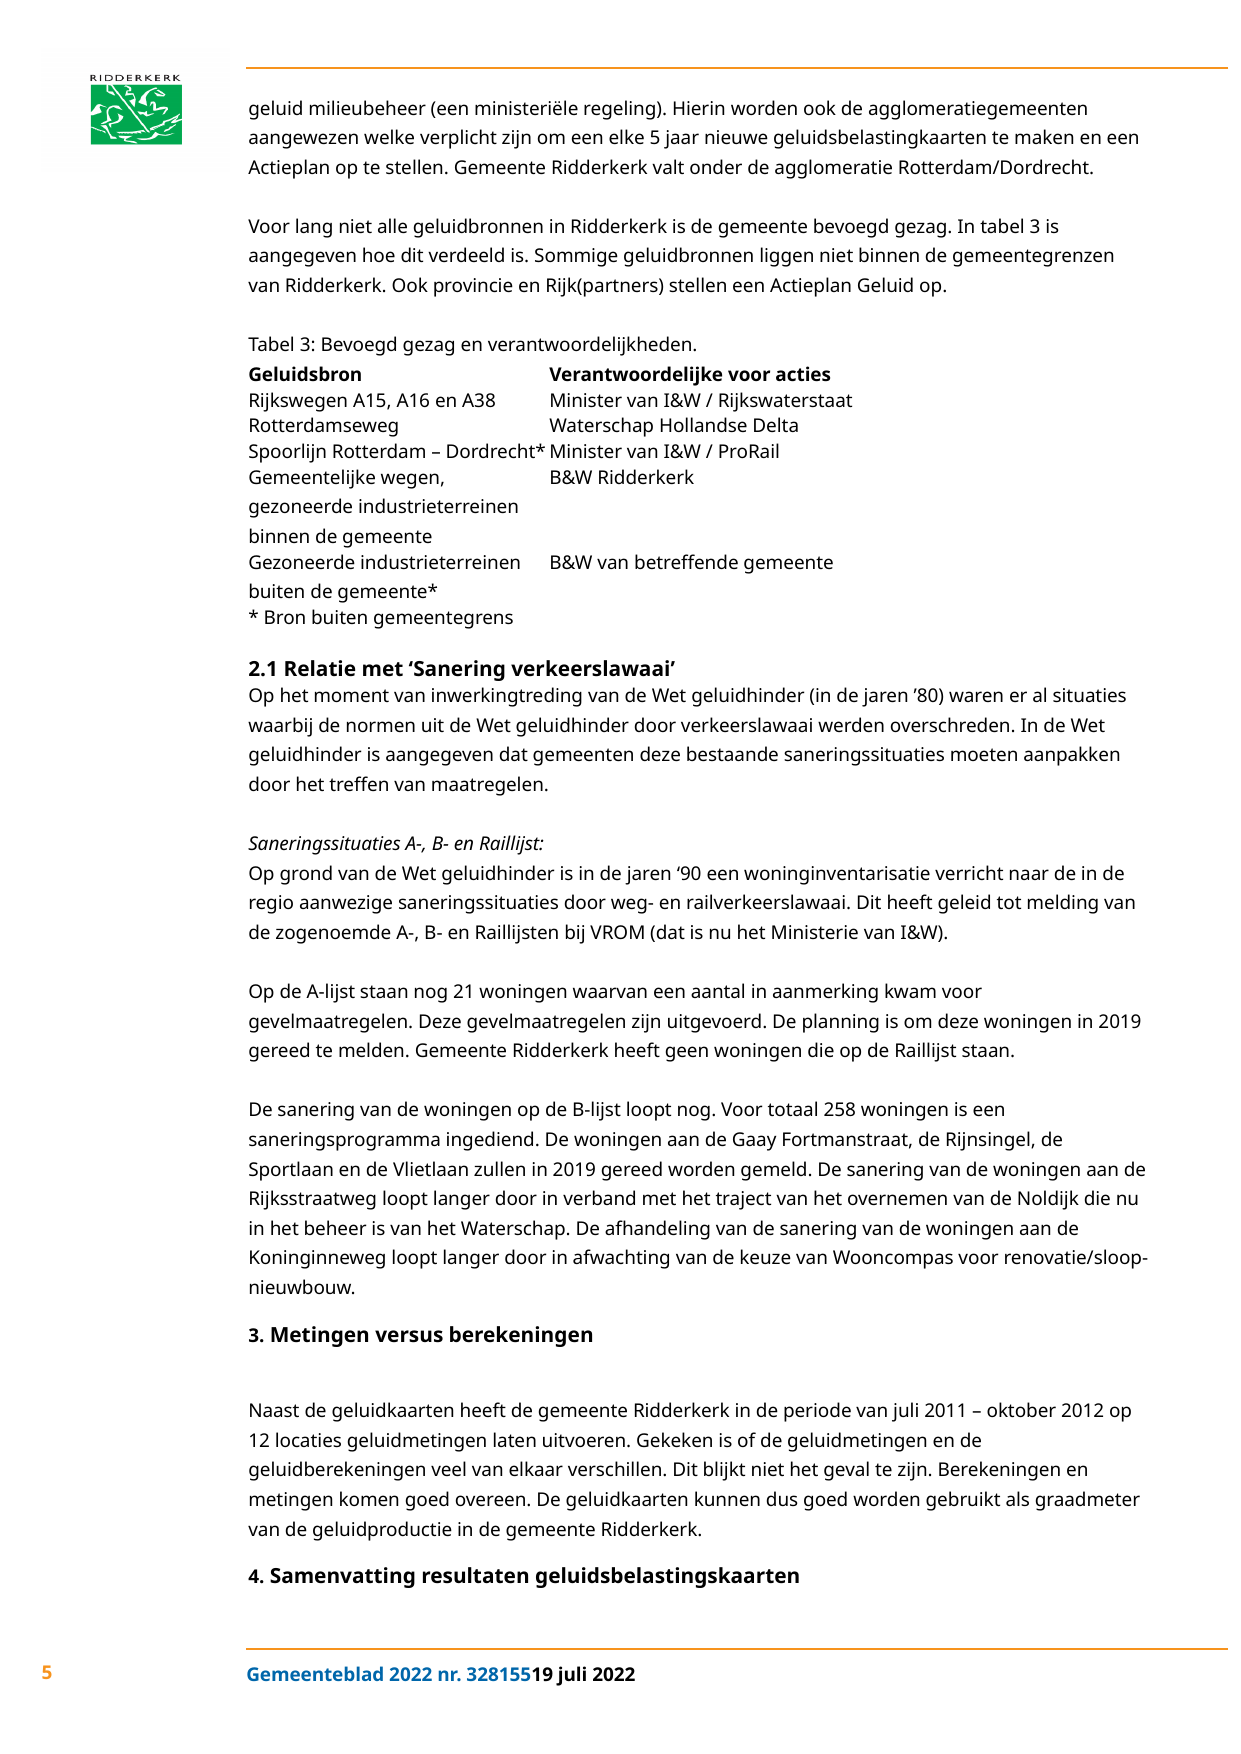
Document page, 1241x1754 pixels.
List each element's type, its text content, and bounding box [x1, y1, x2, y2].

picture [41, 47, 231, 172]
table_cell Waterschap Hollandse Delta [549, 413, 1152, 438]
text geluid milieubeheer (een ministeriële regeling). Hierin worden ook de agglomeratiegemeenten aangewezen welke verplicht zijn om een elke 5 jaar nieuwe geluidsbelastingkaarten te maken en een Actieplan op te stellen. Gemeente Ridderkerk valt onder de agglomeratie Rotterdam/Dordrecht. [248, 95, 1152, 180]
table_cell Gemeentelijke wegen, gezoneerde industrieterreinen binnen de gemeente [248, 464, 549, 549]
text Tabel 3: Bevoegd gezag en verantwoordelijkheden. [248, 331, 1152, 357]
table_cell B&W van betreffende gemeente [549, 549, 1152, 604]
text Naast de geluidkaarten heeft de gemeente Ridderkerk in de periode van juli 2011 – oktober 2012 op 12 locaties geluidmetingen laten uitvoeren. Gekeken is of de geluidmetingen en de geluidberekeningen veel van elkaar verschillen. Dit blijkt niet het geval te zijn. Berekeningen en metingen komen goed overeen. De geluidkaarten kunnen dus goed worden gebruikt als graadmeter van de geluidproductie in de gemeente Ridderkerk. [248, 1397, 1152, 1542]
text 3. Metingen versus berekeningen [248, 1320, 1152, 1348]
table_cell Spoorlijn Rotterdam – Dordrecht* [248, 438, 549, 464]
table_header Geluidsbron [248, 361, 549, 387]
text Op het moment van inwerkingtreding van de Wet geluidhinder (in de jaren ’80) waren er al situaties waarbij de normen uit de Wet geluidhinder door verkeerslawaai werden overschreden. In de Wet geluidhinder is aangegeven dat gemeenten deze bestaande saneringssituaties moeten aanpakken door het treffen van maatregelen. [248, 682, 1152, 797]
table_cell [850, 604, 1152, 630]
text Op de A-lijst staan nog 21 woningen waarvan een aantal in aanmerking kwam voor gevelmaatregelen. Deze gevelmaatregelen zijn uitgevoerd. De planning is om deze woningen in 2019 gereed te melden. Gemeente Ridderkerk heeft geen woningen die op de Raillijst staan. [248, 978, 1152, 1063]
table_cell Gezoneerde industrieterreinen buiten de gemeente* [248, 549, 549, 604]
table_cell * Bron buiten gemeentegrens [248, 604, 850, 630]
table_cell Rotterdamseweg [248, 413, 549, 438]
text Op grond van de Wet geluidhinder is in de jaren ‘90 een woninginventarisatie verricht naar de in de regio aanwezige saneringssituaties door weg- en railverkeerslawaai. Dit heeft geleid tot melding van de zogenoemde A-, B- en Raillijsten bij VROM (dat is nu het Ministerie van I&W). [248, 860, 1152, 945]
table_cell Minister van I&W / ProRail [549, 438, 1152, 464]
text Voor lang niet alle geluidbronnen in Ridderkerk is de gemeente bevoegd gezag. In tabel 3 is aangegeven hoe dit verdeeld is. Sommige geluidbronnen liggen niet binnen de gemeentegrenzen van Ridderkerk. Ook provincie en Rijk(partners) stellen een Actieplan Geluid op. [248, 213, 1152, 298]
table_cell Minister van I&W / Rijkswaterstaat [549, 387, 1152, 413]
text Saneringssituaties A-, B- en Raillijst: [248, 830, 1152, 856]
table_header Verantwoordelijke voor acties [549, 361, 1152, 387]
table_cell B&W Ridderkerk [549, 464, 1152, 549]
table_cell Rijkswegen A15, A16 en A38 [248, 387, 549, 413]
text De sanering van de woningen op de B-lijst loopt nog. Voor totaal 258 woningen is een saneringsprogramma ingediend. De woningen aan de Gaay Fortmanstraat, de Rijnsingel, de Sportlaan en de Vlietlaan zullen in 2019 gereed worden gemeld. De sanering van de woningen aan de Rijksstraatweg loopt langer door in verband met het traject van het overnemen van de Noldijk die nu in het beheer is van het Waterschap. De afhandeling van de sanering van de woningen aan de Koninginneweg loopt langer door in afwachting van de keuze van Wooncompas voor renovatie/sloop-nieuwbouw. [248, 1097, 1152, 1300]
text 2.1 Relatie met ‘Sanering verkeerslawaai’ [248, 654, 1152, 682]
text 4. Samenvatting resultaten geluidsbelastingskaarten [248, 1561, 1152, 1590]
